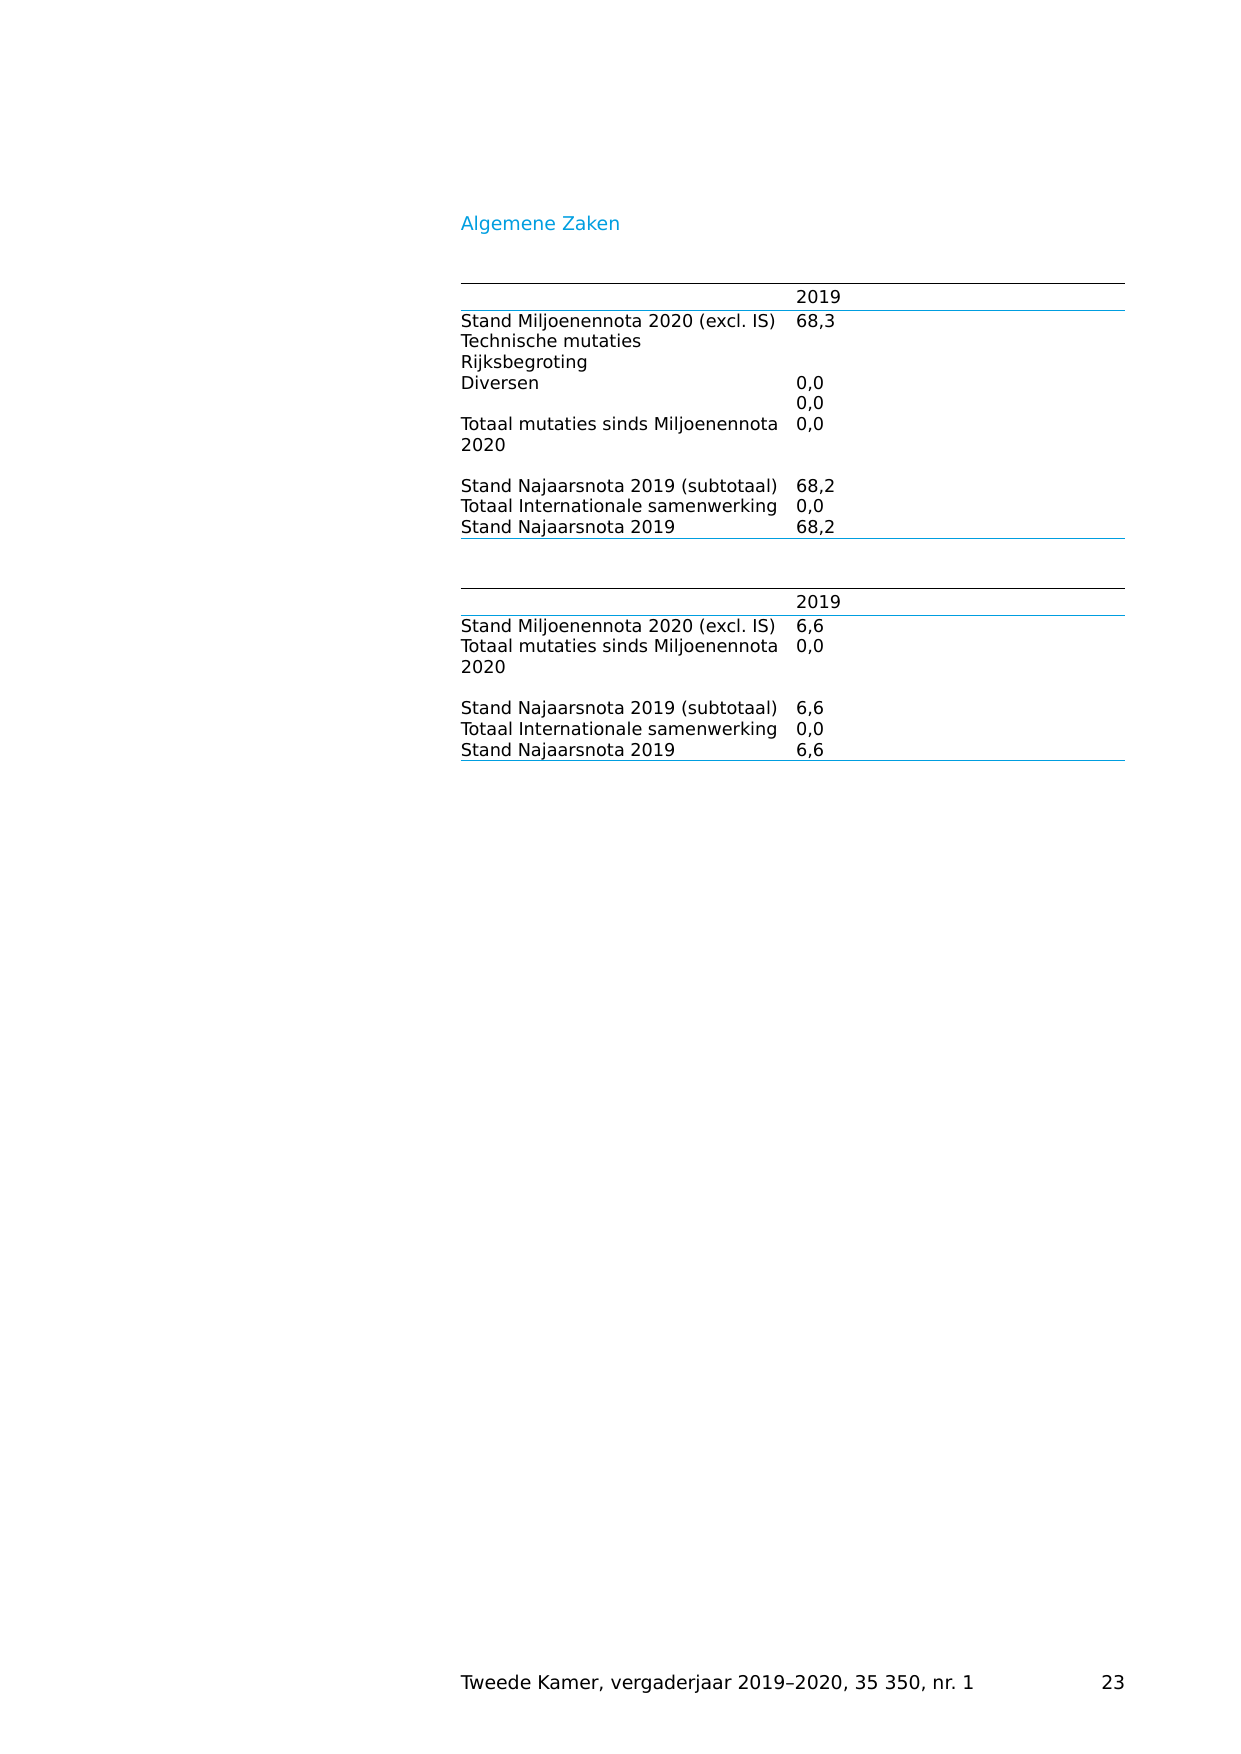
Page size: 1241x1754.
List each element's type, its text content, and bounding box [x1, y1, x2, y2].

table_header III ALGEMENE ZAKEN: UITGAVEN [461, 258, 1125, 283]
table_cell [461, 678, 793, 698]
table_cell 0,0 [793, 393, 1125, 414]
table_cell [461, 589, 793, 615]
title Algemene Zaken [461, 213, 1125, 235]
table_cell [793, 455, 1125, 476]
table_cell 6,6 [793, 698, 1125, 719]
table_cell 2019 [793, 284, 1125, 310]
table_cell Totaal Internationale samenwerking [461, 719, 793, 739]
table_cell [793, 678, 1125, 698]
table_cell Rijksbegroting [461, 352, 793, 373]
table_cell Technische mutaties [461, 331, 793, 352]
table_cell [461, 393, 793, 414]
table_cell Stand Najaarsnota 2019 [461, 740, 793, 760]
table_cell 0,0 [793, 373, 1125, 393]
table_cell 6,6 [793, 616, 1125, 636]
table_cell 0,0 [793, 636, 1125, 678]
table_header III ALGEMENE ZAKEN: NIET-BELASTINGONTVANGSTEN [461, 563, 1125, 588]
table_cell 0,0 [793, 496, 1125, 517]
table_cell Stand Miljoenennota 2020 (excl. IS) [461, 616, 793, 636]
table_cell 68,3 [793, 311, 1125, 331]
table_cell Diversen [461, 373, 793, 393]
table_cell 68,2 [793, 476, 1125, 496]
table_cell Totaal mutaties sinds Miljoenennota 2020 [461, 414, 793, 455]
table_cell Stand Najaarsnota 2019 (subtotaal) [461, 698, 793, 719]
table_cell [793, 352, 1125, 373]
table_cell 0,0 [793, 719, 1125, 739]
table_cell 0,0 [793, 414, 1125, 455]
table_cell Totaal Internationale samenwerking [461, 496, 793, 517]
table_cell Stand Najaarsnota 2019 (subtotaal) [461, 476, 793, 496]
table_cell 2019 [793, 589, 1125, 615]
table_cell [793, 331, 1125, 352]
table_cell Stand Miljoenennota 2020 (excl. IS) [461, 311, 793, 331]
table_cell 6,6 [793, 740, 1125, 760]
table_cell 68,2 [793, 517, 1125, 538]
table_cell [461, 284, 793, 310]
table_cell [461, 455, 793, 476]
table_cell Stand Najaarsnota 2019 [461, 517, 793, 538]
table_cell Totaal mutaties sinds Miljoenennota 2020 [461, 636, 793, 678]
